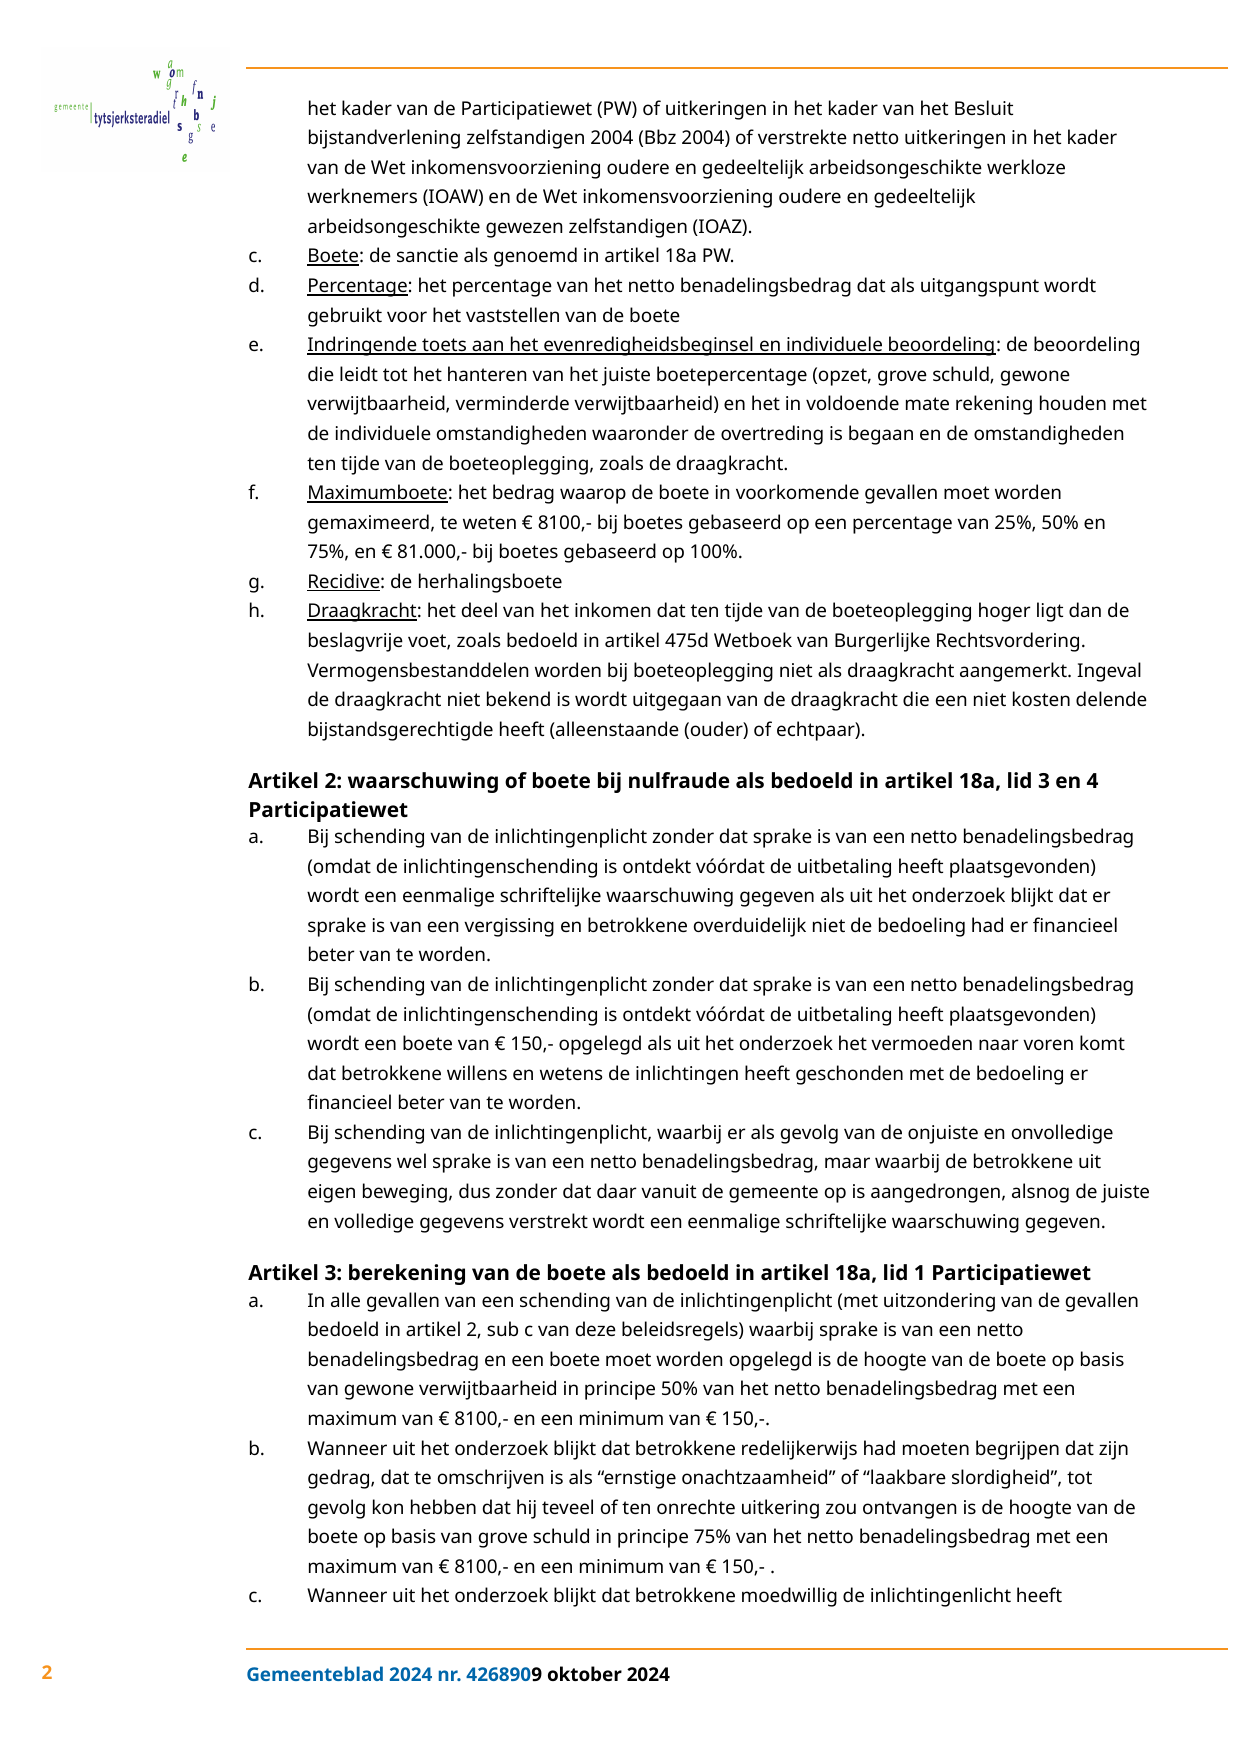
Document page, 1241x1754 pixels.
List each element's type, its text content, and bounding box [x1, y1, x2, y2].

picture [41, 47, 231, 172]
list Indringende toets aan het evenredigheidsbeginsel en individuele beoordeling: de beoordeling die leidt tot het hanteren van het juiste boetepercentage (opzet, grove schuld, gewone verwijtbaarheid, verminderde verwijtbaarheid) en het in voldoende mate rekening houden met de individuele omstandigheden waaronder de overtreding is begaan en de omstandigheden ten tijde van de boeteoplegging, zoals de draagkracht. [248, 331, 1152, 476]
list Percentage: het percentage van het netto benadelingsbedrag dat als uitgangspunt wordt gebruikt voor het vaststellen van de boete [248, 272, 1152, 328]
list Recidive: de herhalingsboete [248, 568, 1152, 594]
list Maximumboete: het bedrag waarop de boete in voorkomende gevallen moet worden gemaximeerd, te weten € 8100,- bij boetes gebaseerd op een percentage van 25%, 50% en 75%, en € 81.000,- bij boetes gebaseerd op 100%. [248, 479, 1152, 564]
text Artikel 3: berekening van de boete als bedoeld in artikel 18a, lid 1 Participatiewet [248, 1258, 1152, 1287]
list Draagkracht: het deel van het inkomen dat ten tijde van de boeteoplegging hoger ligt dan de beslagvrije voet, zoals bedoeld in artikel 475d Wetboek van Burgerlijke Rechtsvordering. Vermogensbestanddelen worden bij boeteoplegging niet als draagkracht aangemerkt. Ingeval de draagkracht niet bekend is wordt uitgegaan van de draagkracht die een niet kosten delende bijstandsgerechtigde heeft (alleenstaande (ouder) of echtpaar). [248, 598, 1152, 742]
list Bij schending van de inlichtingenplicht, waarbij er als gevolg van de onjuiste en onvolledige gegevens wel sprake is van een netto benadelingsbedrag, maar waarbij de betrokkene uit eigen beweging, dus zonder dat daar vanuit de gemeente op is aangedrongen, alsnog de juiste en volledige gegevens verstrekt wordt een eenmalige schriftelijke waarschuwing gegeven. [248, 1119, 1152, 1234]
text Artikel 2: waarschuwing of boete bij nulfraude als bedoeld in artikel 18a, lid 3 en 4 Participatiewet [248, 766, 1152, 823]
list Boete: de sanctie als genoemd in artikel 18a PW. [248, 243, 1152, 268]
list In alle gevallen van een schending van de inlichtingenplicht (met uitzondering van de gevallen bedoeld in artikel 2, sub c van deze beleidsregels) waarbij sprake is van een netto benadelingsbedrag en een boete moet worden opgelegd is de hoogte van de boete op basis van gewone verwijtbaarheid in principe 50% van het netto benadelingsbedrag met een maximum van € 8100,- en een minimum van € 150,-. [248, 1287, 1152, 1431]
list Bij schending van de inlichtingenplicht zonder dat sprake is van een netto benadelingsbedrag (omdat de inlichtingenschending is ontdekt vóórdat de uitbetaling heeft plaatsgevonden) wordt een eenmalige schriftelijke waarschuwing gegeven als uit het onderzoek blijkt dat er sprake is van een vergissing en betrokkene overduidelijk niet de bedoeling had er financieel beter van te worden. [248, 823, 1152, 967]
list Wanneer uit het onderzoek blijkt dat betrokkene redelijkerwijs had moeten begrijpen dat zijn gedrag, dat te omschrijven is als “ernstige onachtzaamheid” of “laakbare slordigheid”, tot gevolg kon hebben dat hij teveel of ten onrechte uitkering zou ontvangen is de hoogte van de boete op basis van grove schuld in principe 75% van het netto benadelingsbedrag met een maximum van € 8100,- en een minimum van € 150,- . [248, 1435, 1152, 1579]
list het kader van de Participatiewet (PW) of uitkeringen in het kader van het Besluit bijstandverlening zelfstandigen 2004 (Bbz 2004) of verstrekte netto uitkeringen in het kader van de Wet inkomensvoorziening oudere en gedeeltelijk arbeidsongeschikte werkloze werknemers (IOAW) en de Wet inkomensvoorziening oudere en gedeeltelijk arbeidsongeschikte gewezen zelfstandigen (IOAZ). [248, 95, 1152, 239]
list Wanneer uit het onderzoek blijkt dat betrokkene moedwillig de inlichtingenlicht heeft [248, 1583, 1152, 1608]
list Bij schending van de inlichtingenplicht zonder dat sprake is van een netto benadelingsbedrag (omdat de inlichtingenschending is ontdekt vóórdat de uitbetaling heeft plaatsgevonden) wordt een boete van € 150,- opgelegd als uit het onderzoek het vermoeden naar voren komt dat betrokkene willens en wetens de inlichtingen heeft geschonden met de bedoeling er financieel beter van te worden. [248, 971, 1152, 1115]
